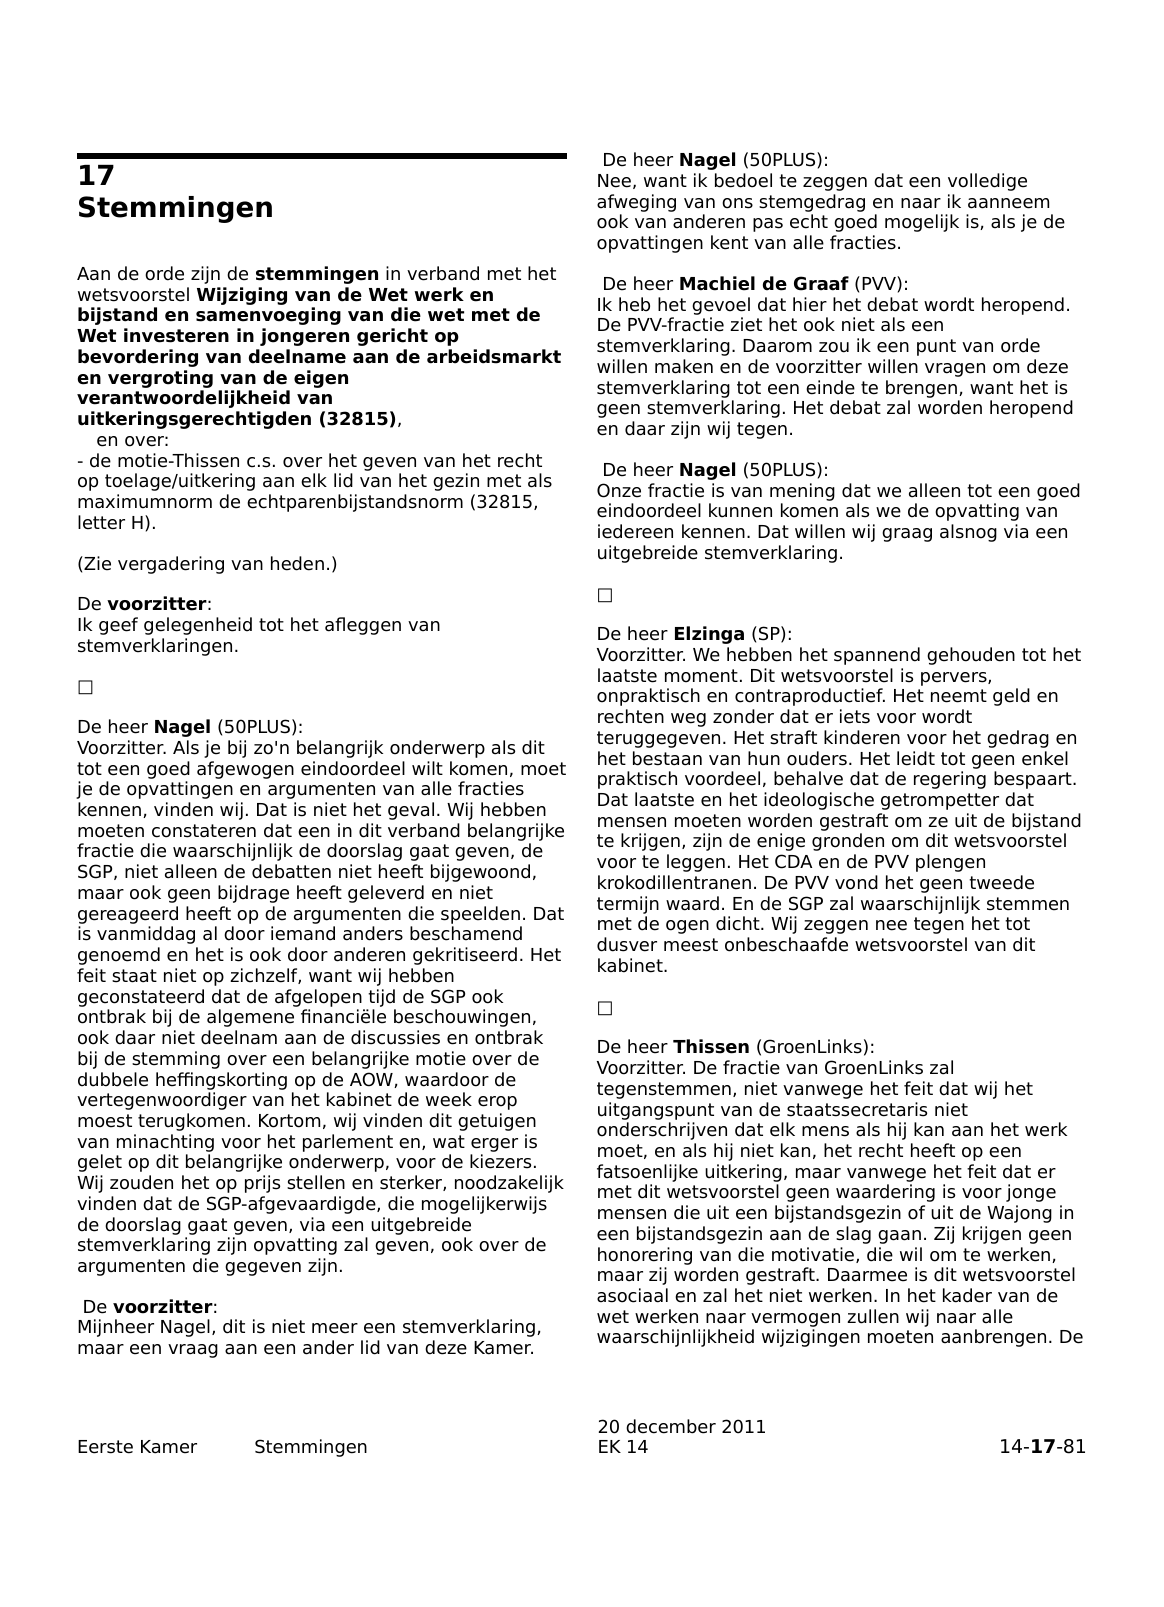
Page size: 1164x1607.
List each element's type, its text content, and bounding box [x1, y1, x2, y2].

text De heer Machiel de Graaf (PVV): [596, 274, 1087, 294]
text □ [596, 996, 1087, 1017]
text □ [596, 583, 1087, 604]
text De voorzitter: [77, 594, 567, 615]
text Voorzitter. Als je bij zo'n belangrijk onderwerp als dit tot een goed afgewogen eindoordeel wilt komen, moet je de opvattingen en argumenten van alle fracties kennen, vinden wij. Dat is niet het geval. Wij hebben moeten constateren dat een in dit verband belangrijke fractie die waarschijnlijk de doorslag gaat geven, de SGP, niet alleen de debatten niet heeft bijgewoond, maar ook geen bijdrage heeft geleverd en niet gereageerd heeft op de argumenten die speelden. Dat is vanmiddag al door iemand anders beschamend genoemd en het is ook door anderen gekritiseerd. Het feit staat niet op zichzelf, want wij hebben geconstateerd dat de afgelopen tijd de SGP ook ontbrak bij de algemene financiële beschouwingen, ook daar niet deelnam aan de discussies en ontbrak bij de stemming over een belangrijke motie over de dubbele heffingskorting op de AOW, waardoor de vertegenwoordiger van het kabinet de week erop moest terugkomen. Kortom, wij vinden dit getuigen van minachting voor het parlement en, wat erger is gelet op dit belangrijke onderwerp, voor de kiezers. Wij zouden het op prijs stellen en sterker, noodzakelijk vinden dat de SGP-afgevaardigde, die mogelijkerwijs de doorslag gaat geven, via een uitgebreide stemverklaring zijn opvatting zal geven, ook over de argumenten die gegeven zijn. [77, 738, 567, 1277]
text Ik heb het gevoel dat hier het debat wordt heropend. De PVV-fractie ziet het ook niet als een stemverklaring. Daarom zou ik een punt van orde willen maken en de voorzitter willen vragen om deze stemverklaring tot een einde te brengen, want het is geen stemverklaring. Het debat zal worden heropend en daar zijn wij tegen. [596, 294, 1087, 440]
text Nee, want ik bedoel te zeggen dat een volledige afweging van ons stemgedrag en naar ik aanneem ook van anderen pas echt goed mogelijk is, als je de opvattingen kent van alle fracties. [596, 171, 1087, 254]
title 17 Stemmingen [77, 159, 567, 224]
text Voorzitter. De fractie van GroenLinks zal tegenstemmen, niet vanwege het feit dat wij het uitgangspunt van de staatssecretaris niet onderschrijven dat elk mens als hij kan aan het werk moet, en als hij niet kan, het recht heeft op een fatsoenlijke uitkering, maar vanwege het feit dat er met dit wetsvoorstel geen waardering is voor jonge mensen die uit een bijstandsgezin of uit de Wajong in een bijstandsgezin aan de slag gaan. Zij krijgen geen honorering van die motivatie, die wil om te werken, maar zij worden gestraft. Daarmee is dit wetsvoorstel asociaal en zal het niet werken. In het kader van de wet werken naar vermogen zullen wij naar alle waarschijnlijkheid wijzigingen moeten aanbrengen. De [596, 1058, 1087, 1348]
text De heer Thissen (GroenLinks): [596, 1037, 1087, 1058]
text Mijnheer Nagel, dit is niet meer een stemverklaring, maar een vraag aan een ander lid van deze Kamer. [77, 1317, 567, 1359]
text Ik geef gelegenheid tot het afleggen van stemverklaringen. [77, 615, 567, 656]
text Onze fractie is van mening dat we alleen tot een goed eindoordeel kunnen komen als we de opvatting van iedereen kennen. Dat willen wij graag alsnog via een uitgebreide stemverklaring. [596, 480, 1087, 563]
text De heer Nagel (50PLUS): [596, 460, 1087, 480]
text - de motie-Thissen c.s. over het geven van het recht op toelage/uitkering aan elk lid van het gezin met als maximumnorm de echtparenbijstandsnorm (32815, letter H). [77, 450, 567, 533]
text en over: [77, 430, 567, 450]
text De voorzitter: [77, 1297, 567, 1317]
text □ [77, 676, 567, 697]
text De heer Nagel (50PLUS): [596, 150, 1087, 171]
text De heer Nagel (50PLUS): [77, 717, 567, 738]
text (Zie vergadering van heden.) [77, 553, 567, 574]
text Voorzitter. We hebben het spannend gehouden tot het laatste moment. Dit wetsvoorstel is pervers, onpraktisch en contraproductief. Het neemt geld en rechten weg zonder dat er iets voor wordt teruggegeven. Het straft kinderen voor het gedrag en het bestaan van hun ouders. Het leidt tot geen enkel praktisch voordeel, behalve dat de regering bespaart. Dat laatste en het ideologische getrompetter dat mensen moeten worden gestraft om ze uit de bijstand te krijgen, zijn de enige gronden om dit wetsvoorstel voor te leggen. Het CDA en de PVV plengen krokodillentranen. De PVV vond het geen tweede termijn waard. En de SGP zal waarschijnlijk stemmen met de ogen dicht. Wij zeggen nee tegen het tot dusver meest onbeschaafde wetsvoorstel van dit kabinet. [596, 645, 1087, 976]
text De heer Elzinga (SP): [596, 624, 1087, 645]
text Aan de orde zijn de stemmingen in verband met het wetsvoorstel Wijziging van de Wet werk en bijstand en samenvoeging van die wet met de Wet investeren in jongeren gericht op bevordering van deelname aan de arbeidsmarkt en vergroting van de eigen verantwoordelijkheid van uitkeringsgerechtigden (32815), [77, 264, 567, 430]
